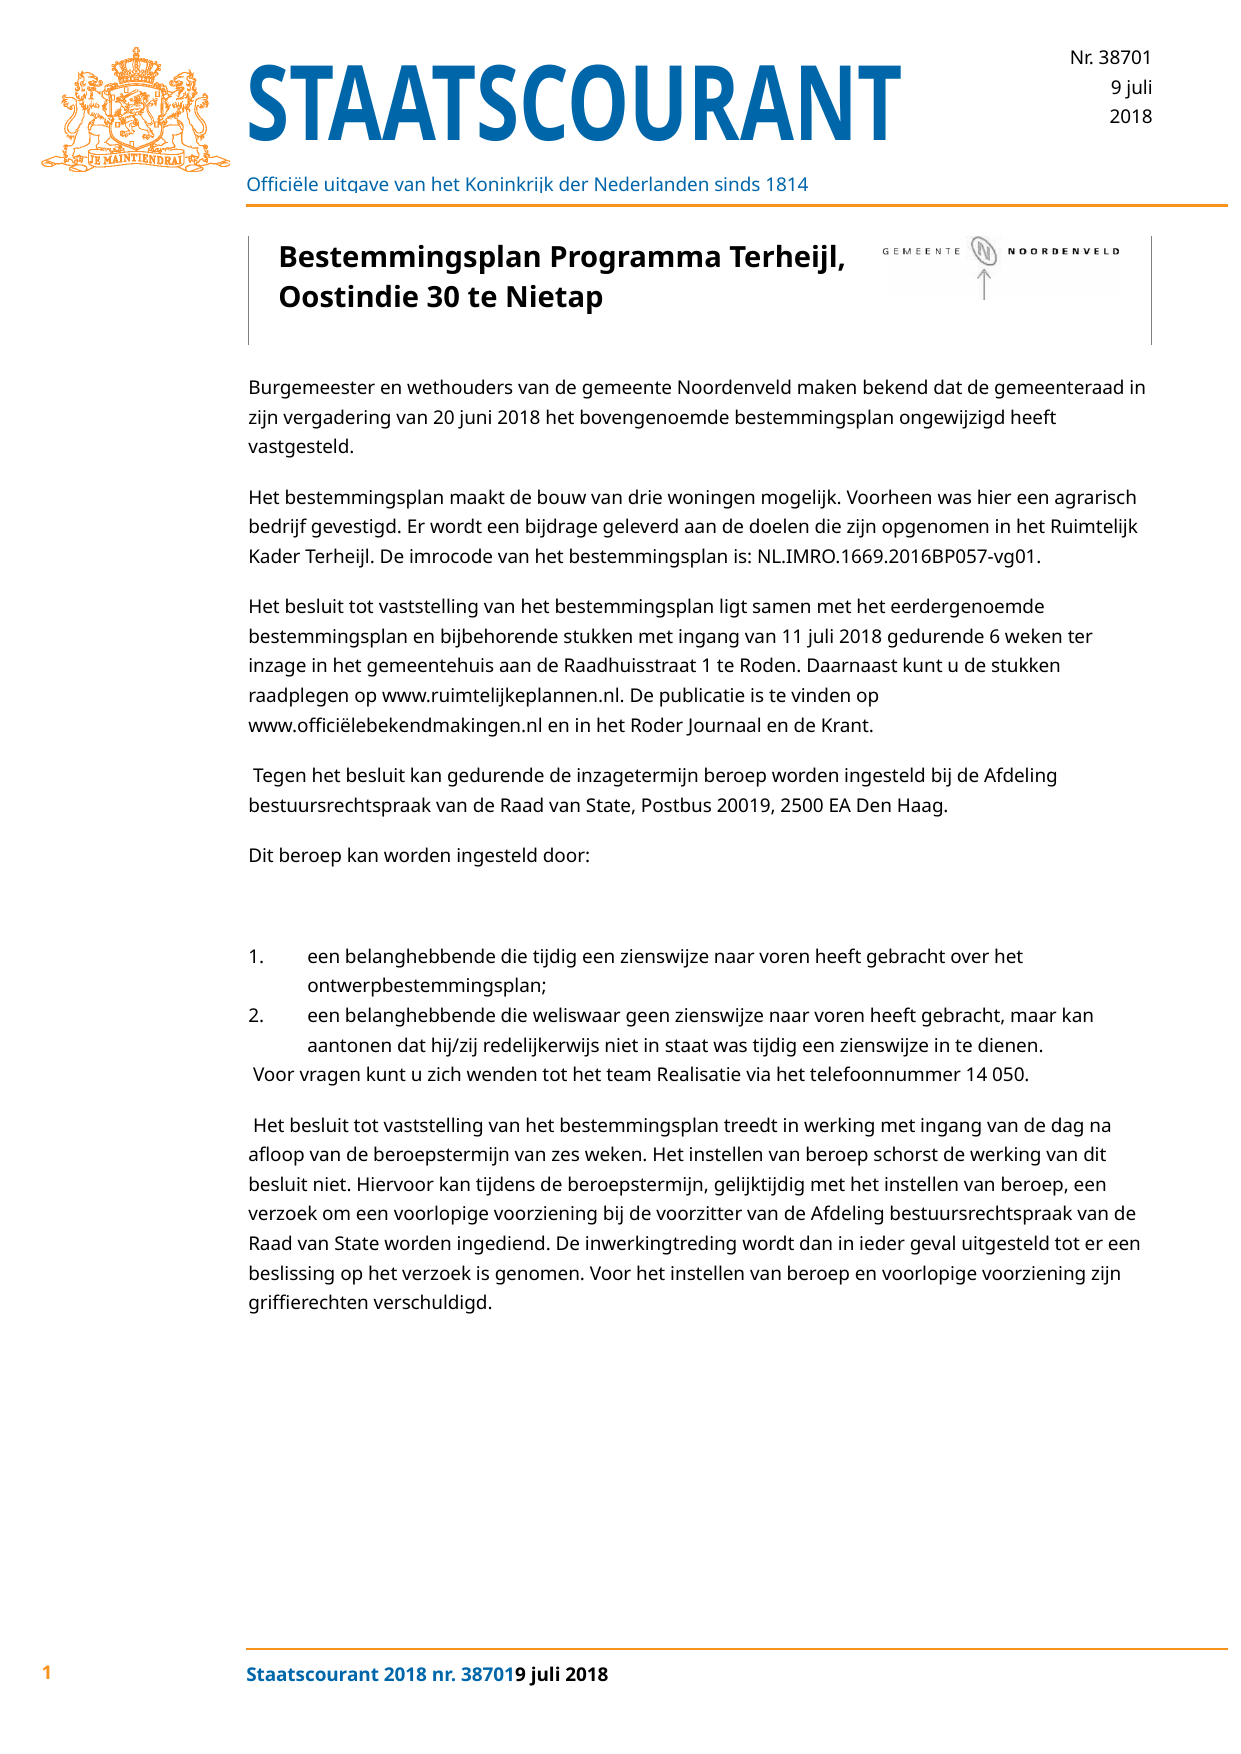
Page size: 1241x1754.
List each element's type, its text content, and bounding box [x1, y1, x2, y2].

table_header [850, 236, 882, 299]
text Het besluit tot vaststelling van het bestemmingsplan treedt in werking met ingang van de dag na afloop van de beroepstermijn van zes weken. Het instellen van beroep schorst de werking van dit besluit niet. Hiervoor kan tijdens de beroepstermijn, gelijktijdig met het instellen van beroep, een verzoek om een voorlopige voorziening bij de voorzitter van de Afdeling bestuursrechtspraak van de Raad van State worden ingediend. De inwerkingtreding wordt dan in ieder geval uitgesteld tot er een beslissing op het verzoek is genomen. Voor het instellen van beroep en voorlopige voorziening zijn griffierechten verschuldigd. [248, 1112, 1152, 1315]
table_header [850, 300, 1151, 345]
table_header [1119, 236, 1151, 299]
picture [41, 47, 231, 172]
text Het besluit tot vaststelling van het bestemmingsplan ligt samen met het eerdergenoemde bestemmingsplan en bijbehorende stukken met ingang van 11 juli 2018 gedurende 6 weken ter inzage in het gemeentehuis aan de Raadhuisstraat 1 te Roden. Daarnaast kunt u de stukken raadplegen op www.ruimtelijkeplannen.nl. De publicatie is te vinden op www.officiëlebekendmakingen.nl en in het Roder Journaal en de Krant. [248, 593, 1152, 737]
text Dit beroep kan worden ingesteld door: [248, 842, 1152, 868]
text Tegen het besluit kan gedurende de inzagetermijn beroep worden ingesteld bij de Afdeling bestuursrechtspraak van de Raad van State, Postbus 20019, 2500 EA Den Haag. [248, 762, 1152, 817]
table_header Bestemmingsplan Programma Terheijl, Oostindie 30 te Nietap [249, 236, 850, 345]
picture [882, 236, 1119, 300]
text Burgemeester en wethouders van de gemeente Noordenveld maken bekend dat de gemeenteraad in zijn vergadering van 20 juni 2018 het bovengenoemde bestemmingsplan ongewijzigd heeft vastgesteld. [248, 374, 1152, 459]
list een belanghebbende die tijdig een zienswijze naar voren heeft gebracht over het ontwerpbestemmingsplan; [248, 943, 1152, 998]
list een belanghebbende die weliswaar geen zienswijze naar voren heeft gebracht, maar kan aantonen dat hij/zij redelijkerwijs niet in staat was tijdig een zienswijze in te dienen. [248, 1002, 1152, 1057]
text Het bestemmingsplan maakt de bouw van drie woningen mogelijk. Voorheen was hier een agrarisch bedrijf gevestigd. Er wordt een bijdrage geleverd aan de doelen die zijn opgenomen in het Ruimtelijk Kader Terheijl. De imrocode van het bestemmingsplan is: NL.IMRO.1669.2016BP057-vg01. [248, 484, 1152, 569]
text Voor vragen kunt u zich wenden tot het team Realisatie via het telefoonnummer 14 050. [248, 1061, 1152, 1087]
